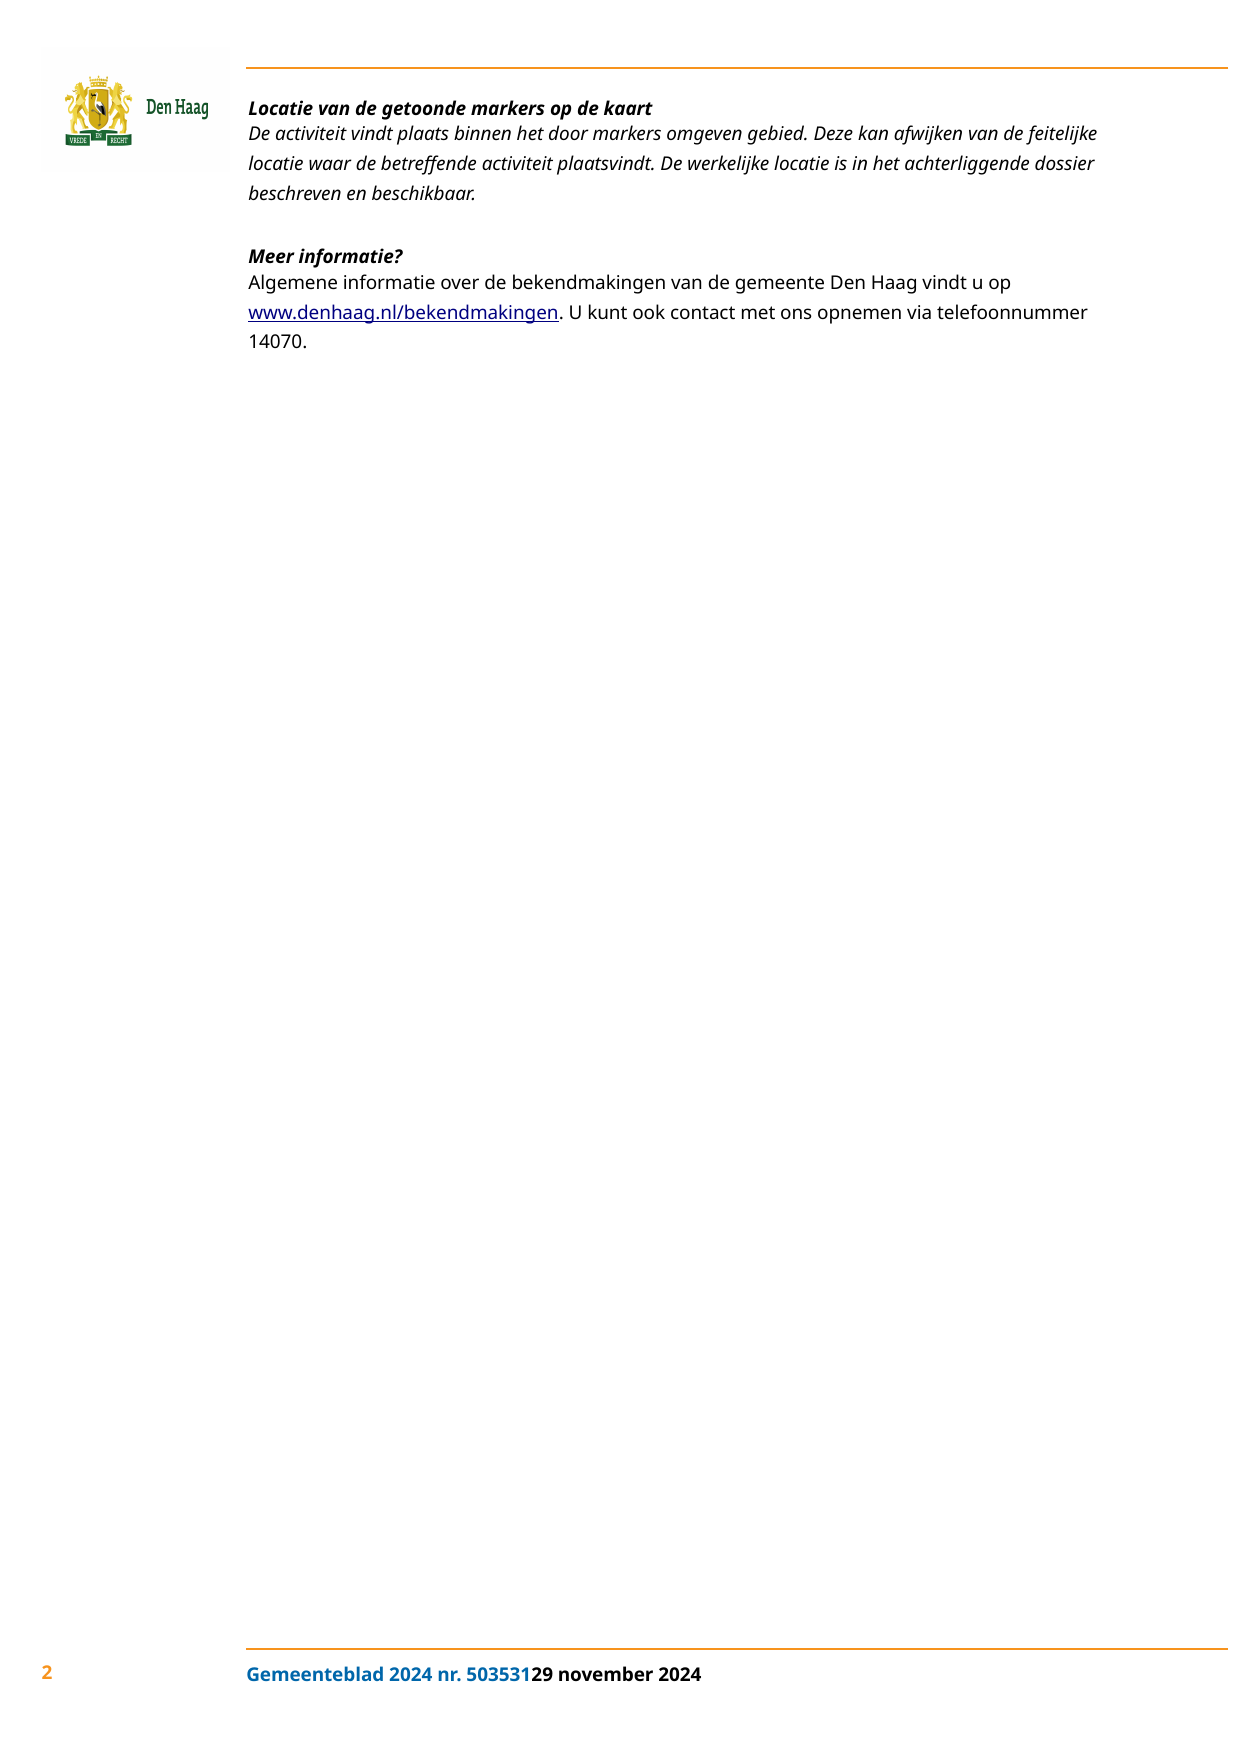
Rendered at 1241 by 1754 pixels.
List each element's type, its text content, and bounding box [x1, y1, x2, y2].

text Locatie van de getoonde markers op de kaart [248, 95, 1152, 121]
text Meer informatie? [248, 244, 1152, 269]
text De activiteit vindt plaats binnen het door markers omgeven gebied. Deze kan afwijken van de feitelijke locatie waar de betreffende activiteit plaatsvindt. De werkelijke locatie is in het achterliggende dossier beschreven en beschikbaar. [248, 121, 1152, 205]
picture [41, 47, 231, 172]
text Algemene informatie over de bekendmakingen van de gemeente Den Haag vindt u op www.denhaag.nl/bekendmakingen. U kunt ook contact met ons opnemen via telefoonnummer 14070. [248, 269, 1152, 354]
